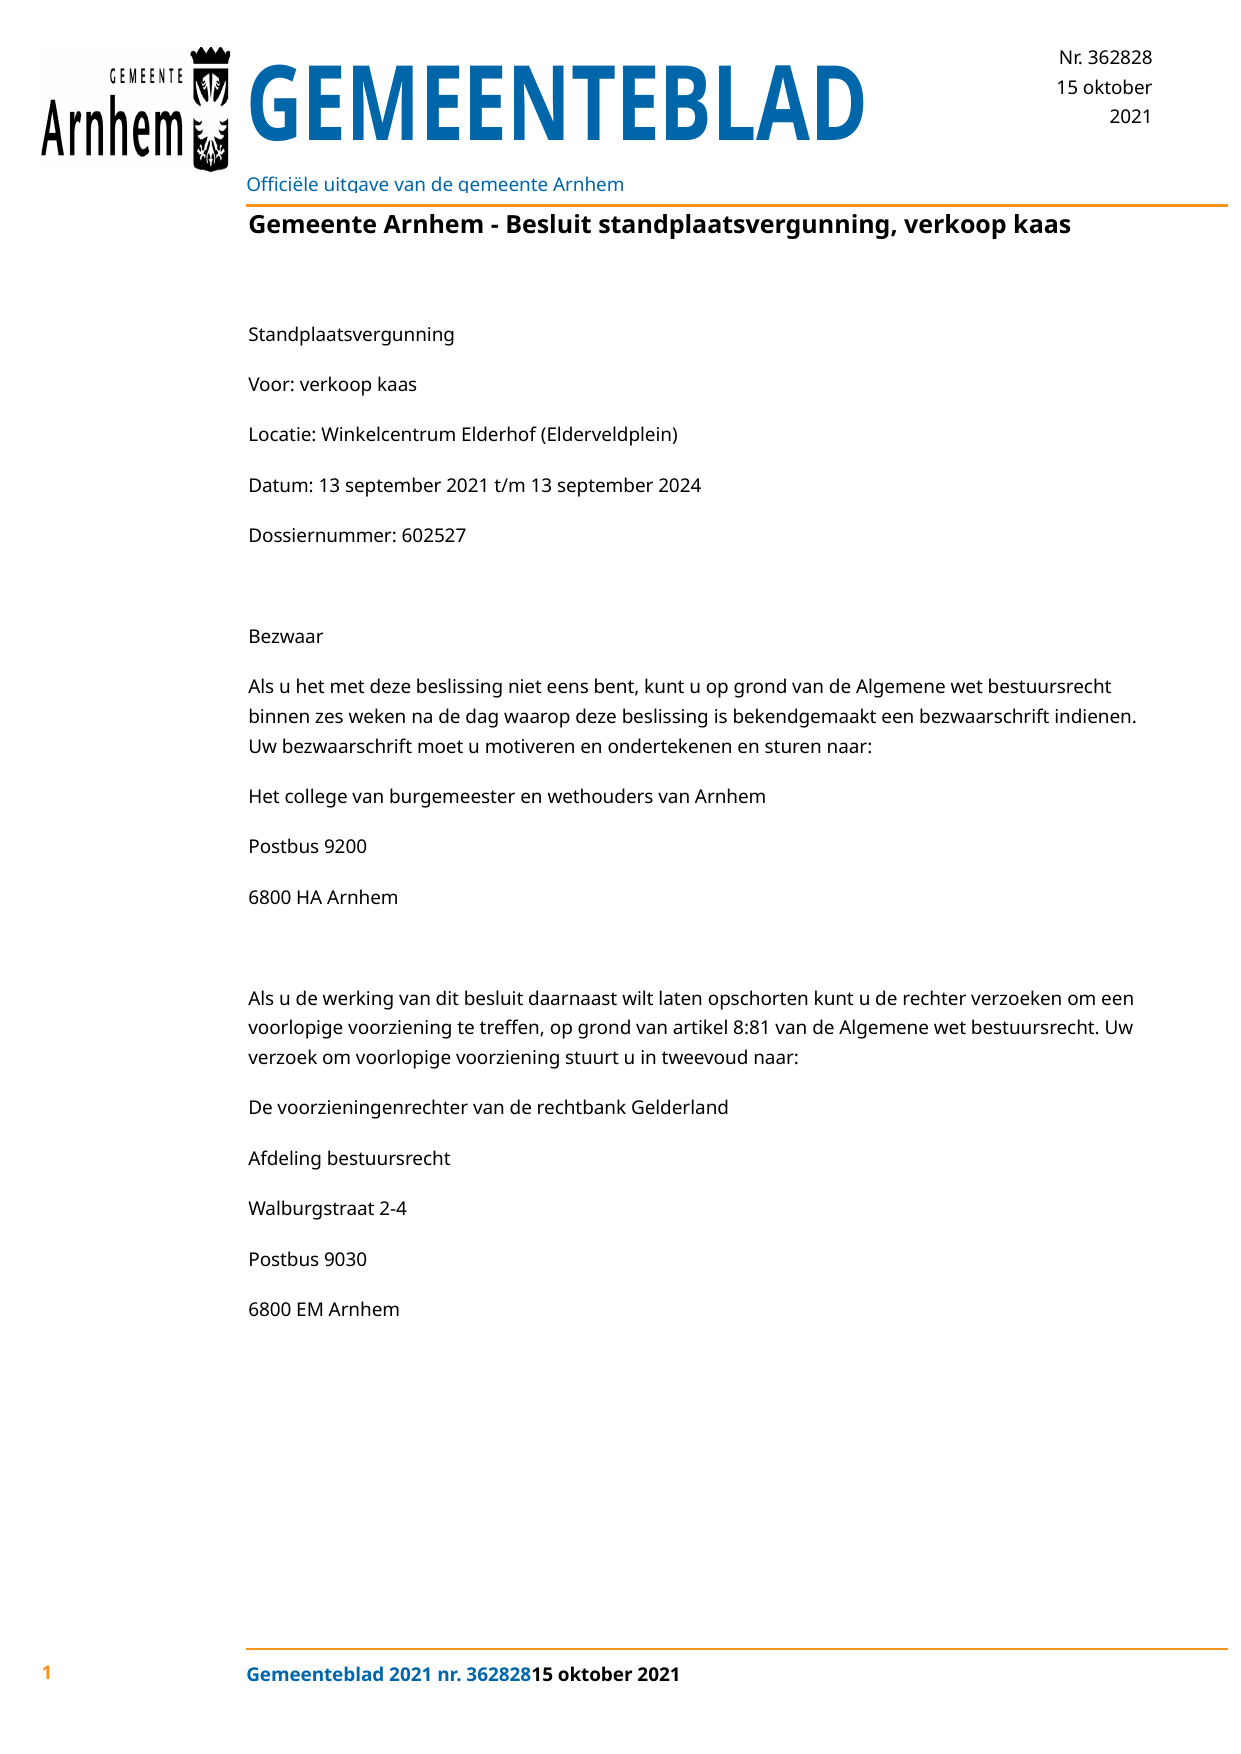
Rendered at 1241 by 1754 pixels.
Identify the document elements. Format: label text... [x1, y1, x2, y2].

text Walburgstraat 2-4 [248, 1195, 1152, 1221]
text Gemeente Arnhem - Besluit standplaatsvergunning, verkoop kaas [248, 207, 1152, 241]
text Als u de werking van dit besluit daarnaast wilt laten opschorten kunt u de rechter verzoeken om een voorlopige voorziening te treffen, op grond van artikel 8:81 van de Algemene wet bestuursrecht. Uw verzoek om voorlopige voorziening stuurt u in tweevoud naar: [248, 985, 1152, 1070]
picture [41, 47, 231, 172]
text Postbus 9030 [248, 1246, 1152, 1271]
text Dossiernummer: 602527 [248, 522, 1152, 548]
text Voor: verkoop kaas [248, 371, 1152, 397]
text Als u het met deze beslissing niet eens bent, kunt u op grond van de Algemene wet bestuursrecht binnen zes weken na de dag waarop deze beslissing is bekendgemaakt een bezwaarschrift indienen. Uw bezwaarschrift moet u motiveren en ondertekenen en sturen naar: [248, 674, 1152, 758]
text Afdeling bestuursrecht [248, 1145, 1152, 1171]
text Het college van burgemeester en wethouders van Arnhem [248, 783, 1152, 809]
text 6800 EM Arnhem [248, 1296, 1152, 1322]
text Bezwaar [248, 623, 1152, 649]
text Locatie: Winkelcentrum Elderhof (Elderveldplein) [248, 422, 1152, 447]
text Standplaatsvergunning [248, 321, 1152, 346]
text Postbus 9200 [248, 834, 1152, 859]
text Datum: 13 september 2021 t/m 13 september 2024 [248, 472, 1152, 498]
text De voorzieningenrechter van de rechtbank Gelderland [248, 1094, 1152, 1120]
text 6800 HA Arnhem [248, 884, 1152, 910]
